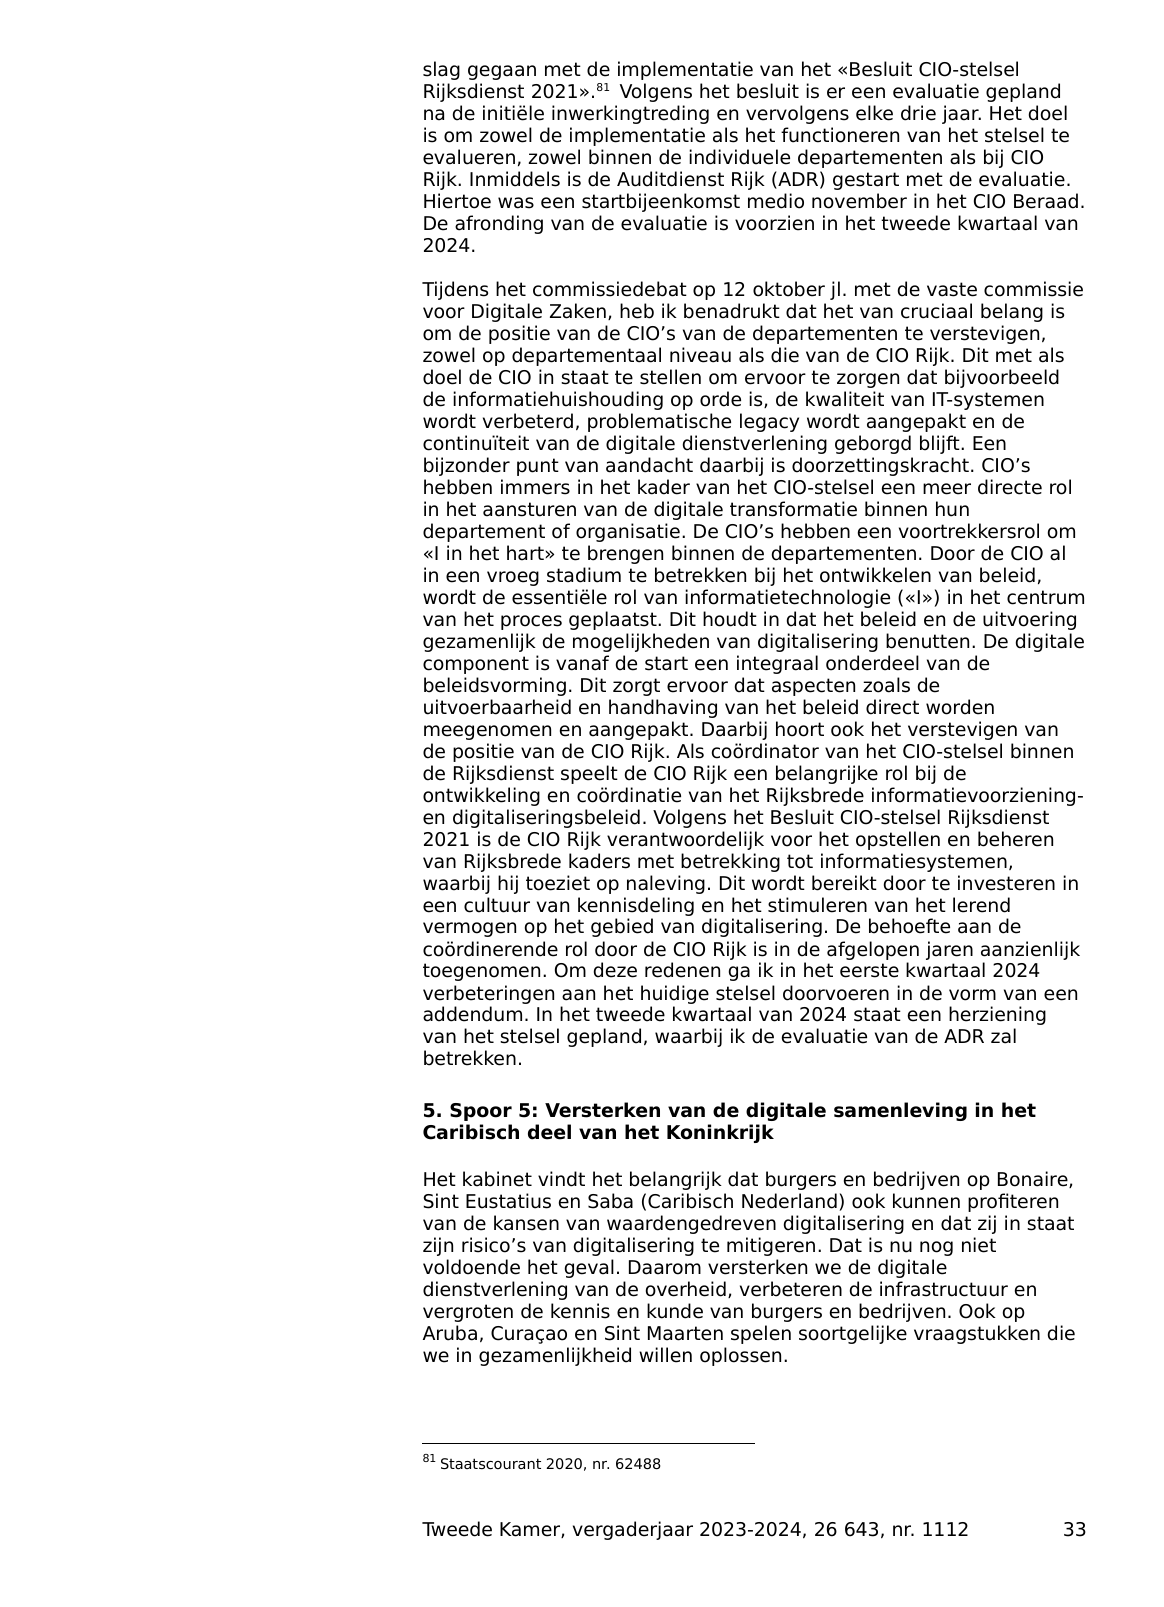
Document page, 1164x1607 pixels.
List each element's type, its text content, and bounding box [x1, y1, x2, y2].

text Tijdens het commissiedebat op 12 oktober jl. met de vaste commissie voor Digitale Zaken, heb ik benadrukt dat het van cruciaal belang is om de positie van de CIO’s van de departementen te verstevigen, zowel op departementaal niveau als die van de CIO Rijk. Dit met als doel de CIO in staat te stellen om ervoor te zorgen dat bijvoorbeeld de informatiehuishouding op orde is, de kwaliteit van IT-systemen wordt verbeterd, problematische legacy wordt aangepakt en de continuïteit van de digitale dienstverlening geborgd blijft. Een bijzonder punt van aandacht daarbij is doorzettingskracht. CIO’s hebben immers in het kader van het CIO-stelsel een meer directe rol in het aansturen van de digitale transformatie binnen hun departement of organisatie. De CIO’s hebben een voortrekkersrol om «I in het hart» te brengen binnen de departementen. Door de CIO al in een vroeg stadium te betrekken bij het ontwikkelen van beleid, wordt de essentiële rol van informatietechnologie («I») in het centrum van het proces geplaatst. Dit houdt in dat het beleid en de uitvoering gezamenlijk de mogelijkheden van digitalisering benutten. De digitale component is vanaf de start een integraal onderdeel van de beleidsvorming. Dit zorgt ervoor dat aspecten zoals de uitvoerbaarheid en handhaving van het beleid direct worden meegenomen en aangepakt. Daarbij hoort ook het verstevigen van de positie van de CIO Rijk. Als coördinator van het CIO-stelsel binnen de Rijksdienst speelt de CIO Rijk een belangrijke rol bij de ontwikkeling en coördinatie van het Rijksbrede informatievoorziening- en digitaliseringsbeleid. Volgens het Besluit CIO-stelsel Rijksdienst 2021 is de CIO Rijk verantwoordelijk voor het opstellen en beheren van Rijksbrede kaders met betrekking tot informatiesystemen, waarbij hij toeziet op naleving. Dit wordt bereikt door te investeren in een cultuur van kennisdeling en het stimuleren van het lerend vermogen op het gebied van digitalisering. De behoefte aan de coördinerende rol door de CIO Rijk is in de afgelopen jaren aanzienlijk toegenomen. Om deze redenen ga ik in het eerste kwartaal 2024 verbeteringen aan het huidige stelsel doorvoeren in de vorm van een addendum. In het tweede kwartaal van 2024 staat een herziening van het stelsel gepland, waarbij ik de evaluatie van de ADR zal betrekken. [422, 279, 1087, 1070]
subtitle 5. Spoor 5: Versterken van de digitale samenleving in het Caribisch deel van het Koninkrijk [422, 1100, 1087, 1144]
text slag gegaan met de implementatie van het «Besluit CIO-stelsel Rijksdienst 2021». Volgens het besluit is er een evaluatie gepland na de initiële inwerkingtreding en vervolgens elke drie jaar. Het doel is om zowel de implementatie als het functioneren van het stelsel te evalueren, zowel binnen de individuele departementen als bij CIO Rijk. Inmiddels is de Auditdienst Rijk (ADR) gestart met de evaluatie. Hiertoe was een startbijeenkomst medio november in het CIO Beraad. De afronding van de evaluatie is voorzien in het tweede kwartaal van 2024. [422, 59, 1087, 257]
text Staatscourant 2020, nr. 62488 [422, 1452, 1087, 1474]
text Het kabinet vindt het belangrijk dat burgers en bedrijven op Bonaire, Sint Eustatius en Saba (Caribisch Nederland) ook kunnen profiteren van de kansen van waardengedreven digitalisering en dat zij in staat zijn risico’s van digitalisering te mitigeren. Dat is nu nog niet voldoende het geval. Daarom versterken we de digitale dienstverlening van de overheid, verbeteren de infrastructuur en vergroten de kennis en kunde van burgers en bedrijven. Ook op Aruba, Curaçao en Sint Maarten spelen soortgelijke vraagstukken die we in gezamenlijkheid willen oplossen. [422, 1169, 1087, 1367]
